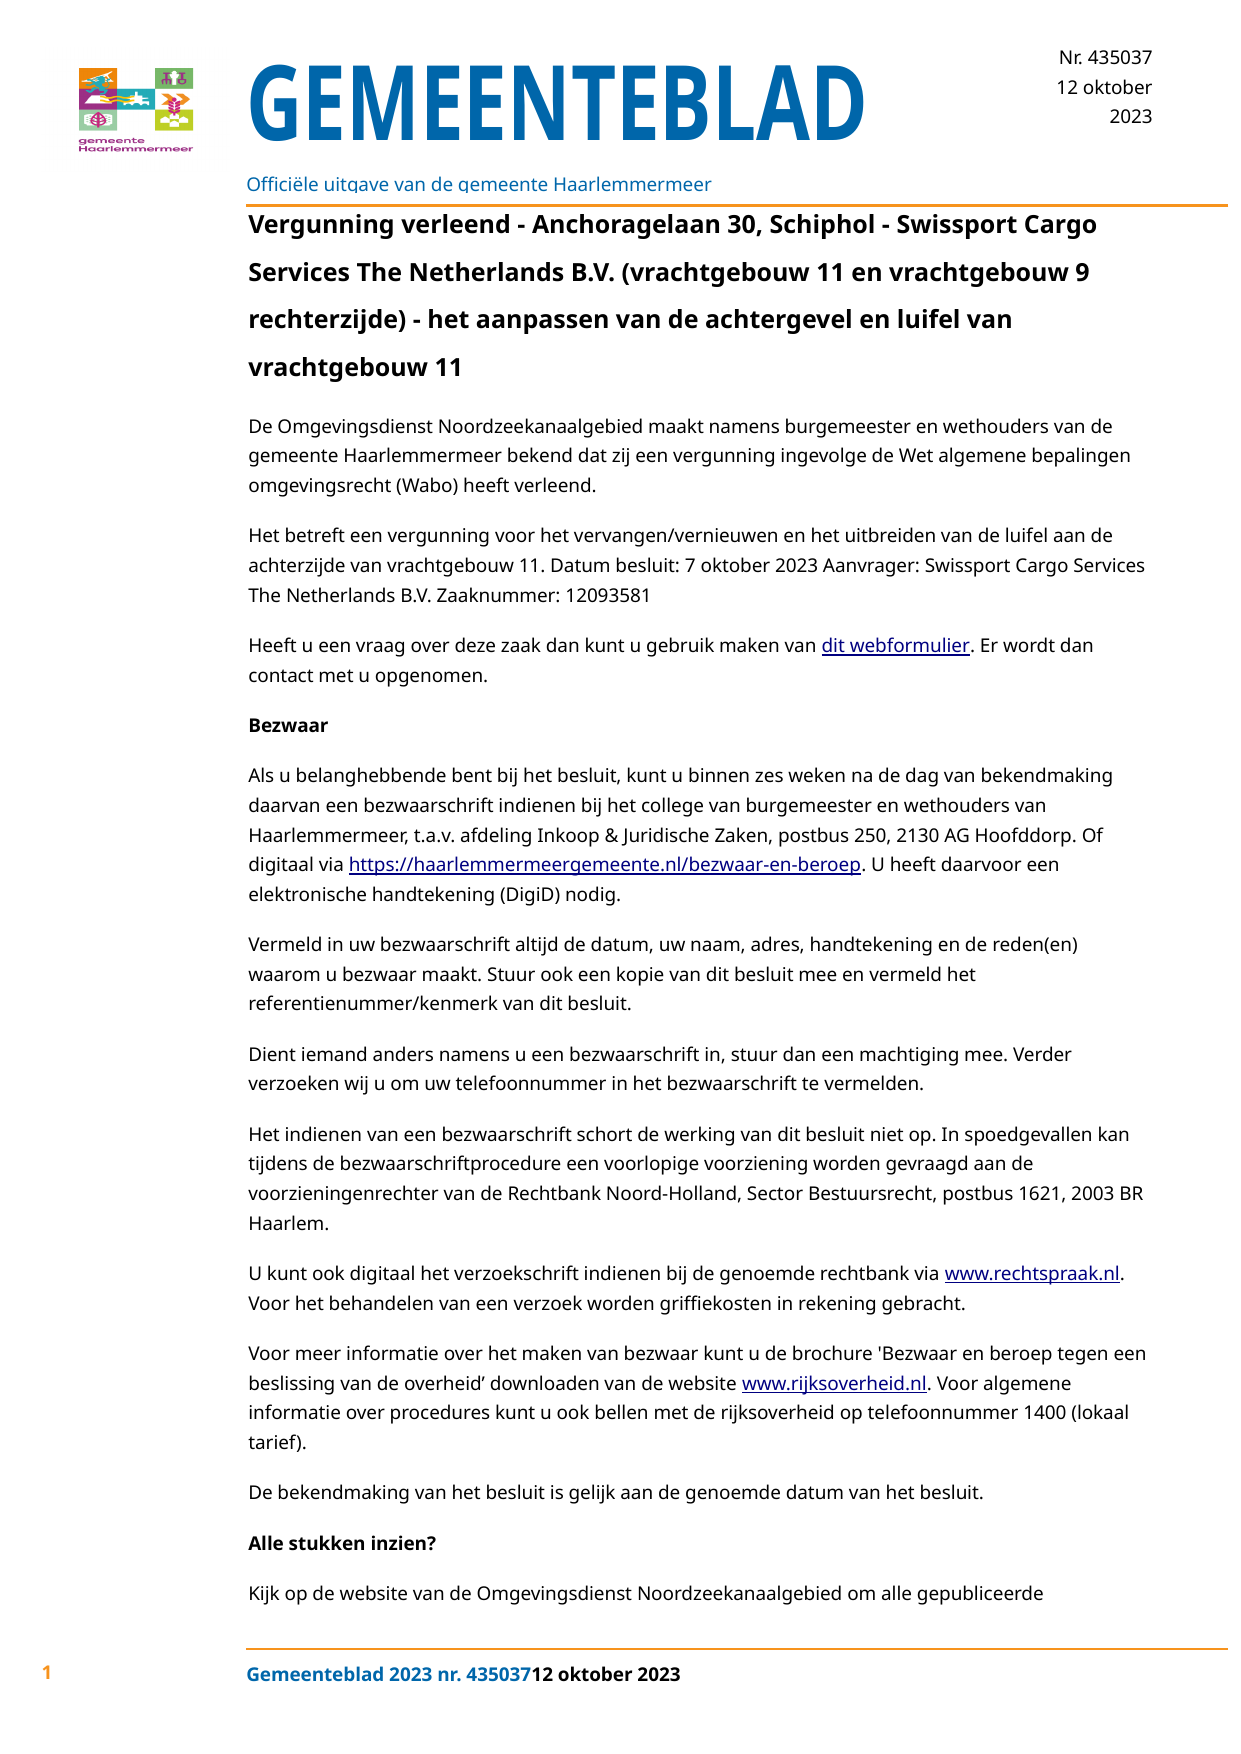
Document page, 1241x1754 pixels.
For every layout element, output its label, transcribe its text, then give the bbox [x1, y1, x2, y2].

text Alle stukken inzien? [248, 1530, 1152, 1556]
text Als u belanghebbende bent bij het besluit, kunt u binnen zes weken na de dag van bekendmaking daarvan een bezwaarschrift indienen bij het college van burgemeester en wethouders van Haarlemmermeer, t.a.v. afdeling Inkoop & Juridische Zaken, postbus 250, 2130 AG Hoofddorp. Of digitaal via https://haarlemmermeergemeente.nl/bezwaar-en-beroep. U heeft daarvoor een elektronische handtekening (DigiD) nodig. [248, 763, 1152, 907]
text U kunt ook digitaal het verzoekschrift indienen bij de genoemde rechtbank via www.rechtspraak.nl. Voor het behandelen van een verzoek worden griffiekosten in rekening gebracht. [248, 1260, 1152, 1316]
text Vermeld in uw bezwaarschrift altijd de datum, uw naam, adres, handtekening en de reden(en) waarom u bezwaar maakt. Stuur ook een kopie van dit besluit mee en vermeld het referentienummer/kenmerk van dit besluit. [248, 931, 1152, 1016]
text Het indienen van een bezwaarschrift schort de werking van dit besluit niet op. In spoedgevallen kan tijdens de bezwaarschriftprocedure een voorlopige voorziening worden gevraagd aan de voorzieningenrechter van de Rechtbank Noord-Holland, Sector Bestuursrecht, postbus 1621, 2003 BR Haarlem. [248, 1121, 1152, 1236]
text Dient iemand anders namens u een bezwaarschrift in, stuur dan een machtiging mee. Verder verzoeken wij u om uw telefoonnummer in het bezwaarschrift te vermelden. [248, 1041, 1152, 1096]
picture [41, 47, 231, 172]
text Heeft u een vraag over deze zaak dan kunt u gebruik maken van dit webformulier. Er wordt dan contact met u opgenomen. [248, 632, 1152, 688]
text Vergunning verleend - Anchoragelaan 30, Schiphol - Swissport Cargo Services The Netherlands B.V. (vrachtgebouw 11 en vrachtgebouw 9 rechterzijde) - het aanpassen van de achtergevel en luifel van vrachtgebouw 11 [248, 207, 1152, 384]
text Voor meer informatie over het maken van bezwaar kunt u de brochure 'Bezwaar en beroep tegen een beslissing van de overheid’ downloaden van de website www.rijksoverheid.nl. Voor algemene informatie over procedures kunt u ook bellen met de rijksoverheid op telefoonnummer 1400 (lokaal tarief). [248, 1340, 1152, 1455]
text De bekendmaking van het besluit is gelijk aan de genoemde datum van het besluit. [248, 1479, 1152, 1505]
text Het betreft een vergunning voor het vervangen/vernieuwen en het uitbreiden van de luifel aan de achterzijde van vrachtgebouw 11. Datum besluit: 7 oktober 2023 Aanvrager: Swissport Cargo Services The Netherlands B.V. Zaaknummer: 12093581 [248, 523, 1152, 608]
text De Omgevingsdienst Noordzeekanaalgebied maakt namens burgemeester en wethouders van de gemeente Haarlemmermeer bekend dat zij een vergunning ingevolge de Wet algemene bepalingen omgevingsrecht (Wabo) heeft verleend. [248, 413, 1152, 498]
text Bezwaar [248, 712, 1152, 738]
text Kijk op de website van de Omgevingsdienst Noordzeekanaalgebied om alle gepubliceerde [248, 1580, 1152, 1606]
